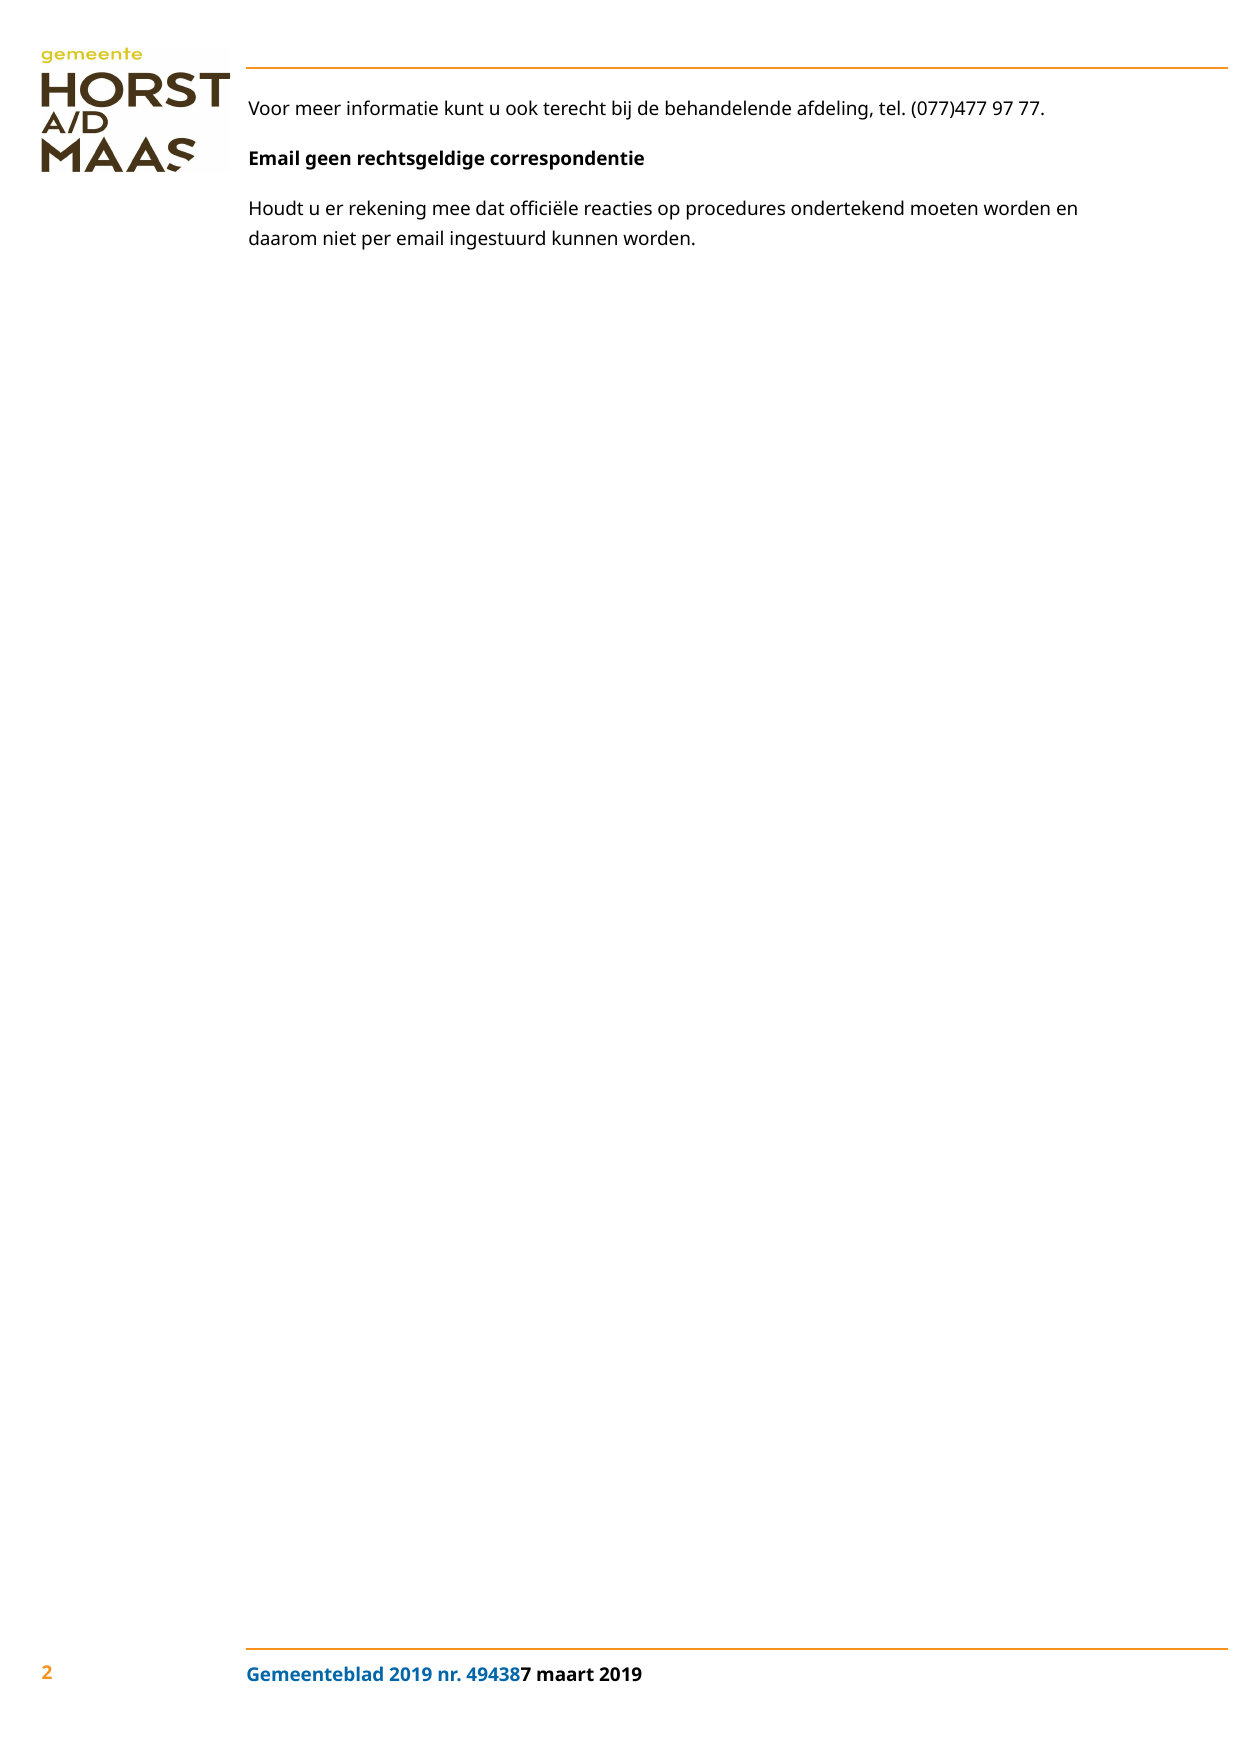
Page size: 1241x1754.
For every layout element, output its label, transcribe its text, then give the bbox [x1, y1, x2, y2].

text Houdt u er rekening mee dat officiële reacties op procedures ondertekend moeten worden en daarom niet per email ingestuurd kunnen worden. [248, 196, 1152, 251]
text Voor meer informatie kunt u ook terecht bij de behandelende afdeling, tel. (077)477 97 77. [248, 95, 1152, 121]
picture [41, 47, 231, 172]
text Email geen rechtsgeldige correspondentie [248, 145, 1152, 171]
